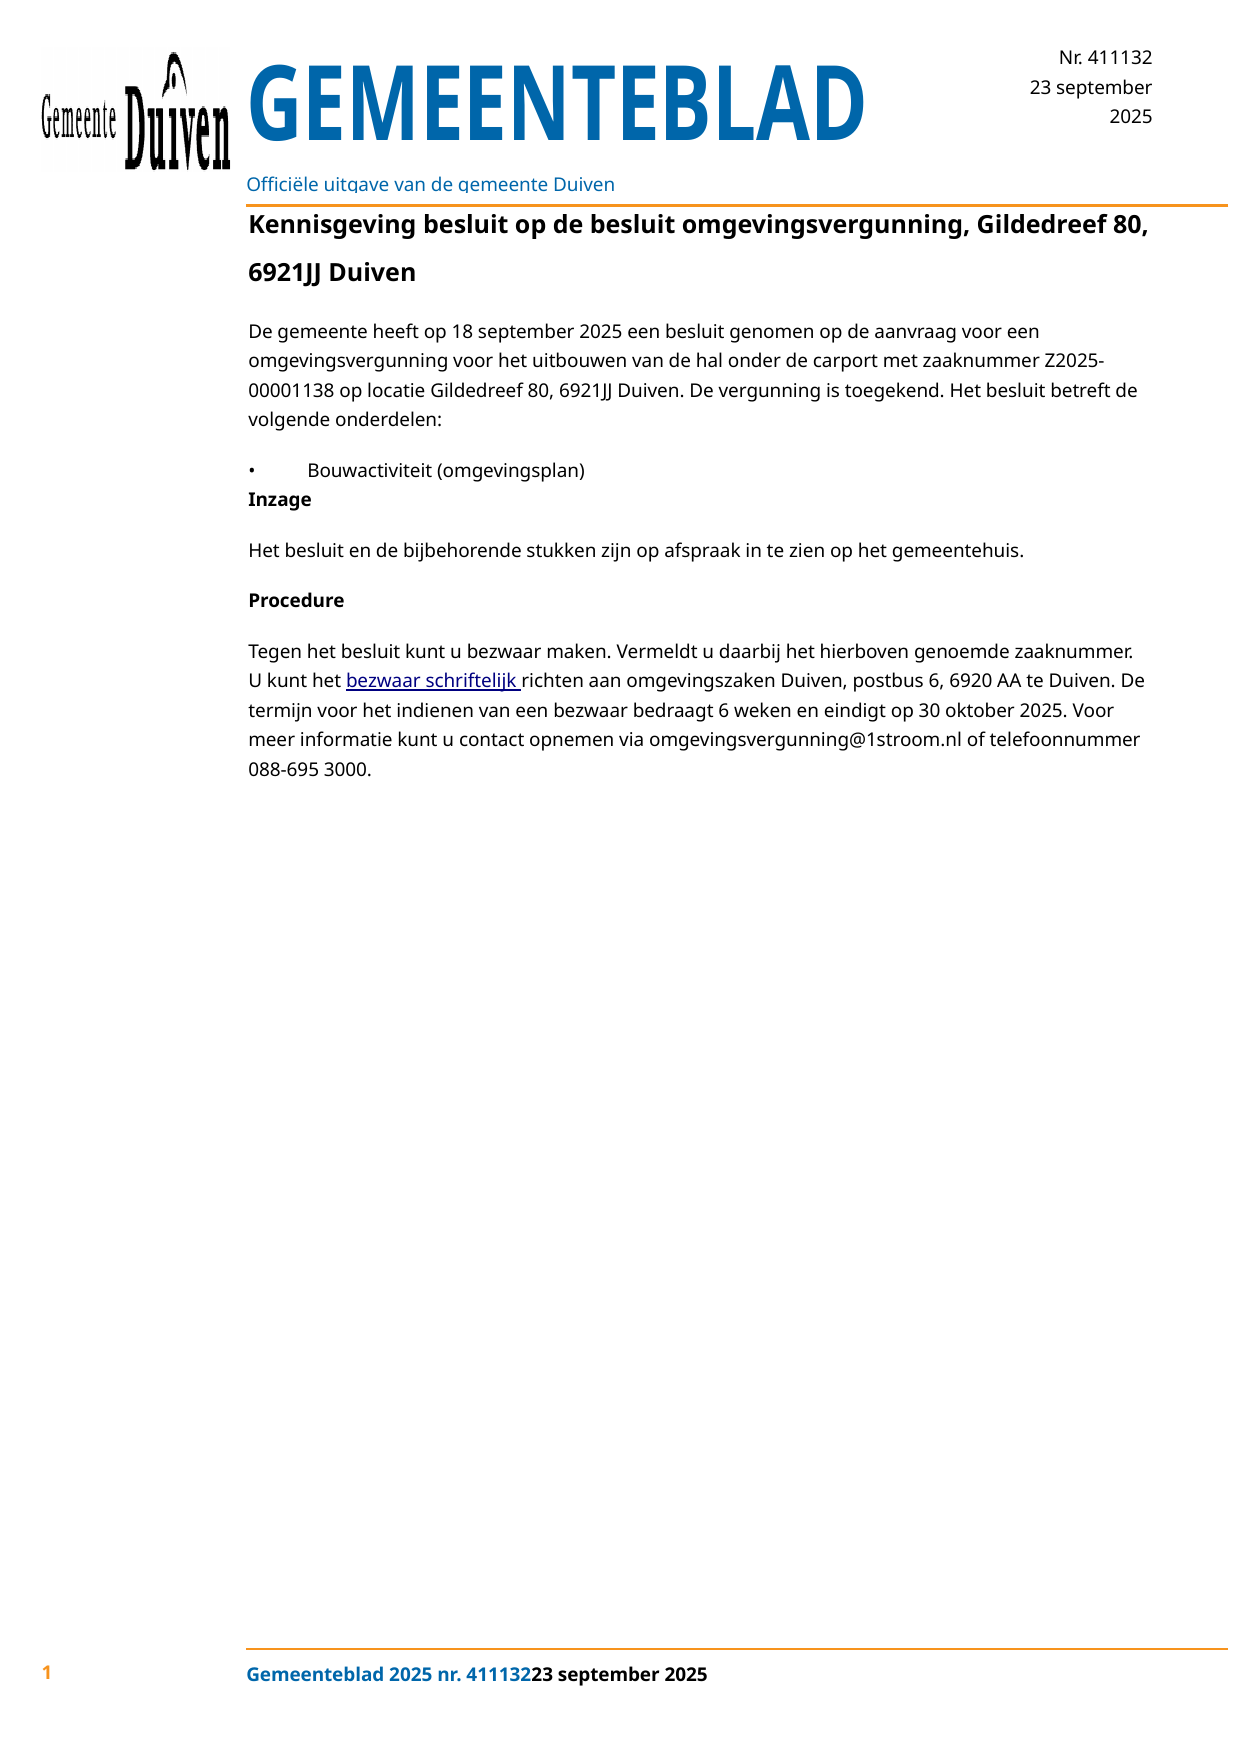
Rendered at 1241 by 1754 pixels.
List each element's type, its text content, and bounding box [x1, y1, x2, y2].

picture [41, 47, 231, 172]
text Inzage [248, 487, 1152, 512]
text Het besluit en de bijbehorende stukken zijn op afspraak in te zien op het gemeentehuis. [248, 537, 1152, 563]
text Tegen het besluit kunt u bezwaar maken. Vermeldt u daarbij het hierboven genoemde zaaknummer. U kunt het bezwaar schriftelijk richten aan omgevingszaken Duiven, postbus 6, 6920 AA te Duiven. De termijn voor het indienen van een bezwaar bedraagt 6 weken en eindigt op 30 oktober 2025. Voor meer informatie kunt u contact opnemen via omgevingsvergunning@1stroom.nl of telefoonnummer 088-695 3000. [248, 638, 1152, 782]
list Bouwactiviteit (omgevingsplan) [248, 457, 1152, 483]
text De gemeente heeft op 18 september 2025 een besluit genomen op de aanvraag voor een omgevingsvergunning voor het uitbouwen van de hal onder de carport met zaaknummer Z2025-00001138 op locatie Gildedreef 80, 6921JJ Duiven. De vergunning is toegekend. Het besluit betreft de volgende onderdelen: [248, 318, 1152, 432]
text Procedure [248, 587, 1152, 613]
text Kennisgeving besluit op de besluit omgevingsvergunning, Gildedreef 80, 6921JJ Duiven [248, 207, 1152, 288]
